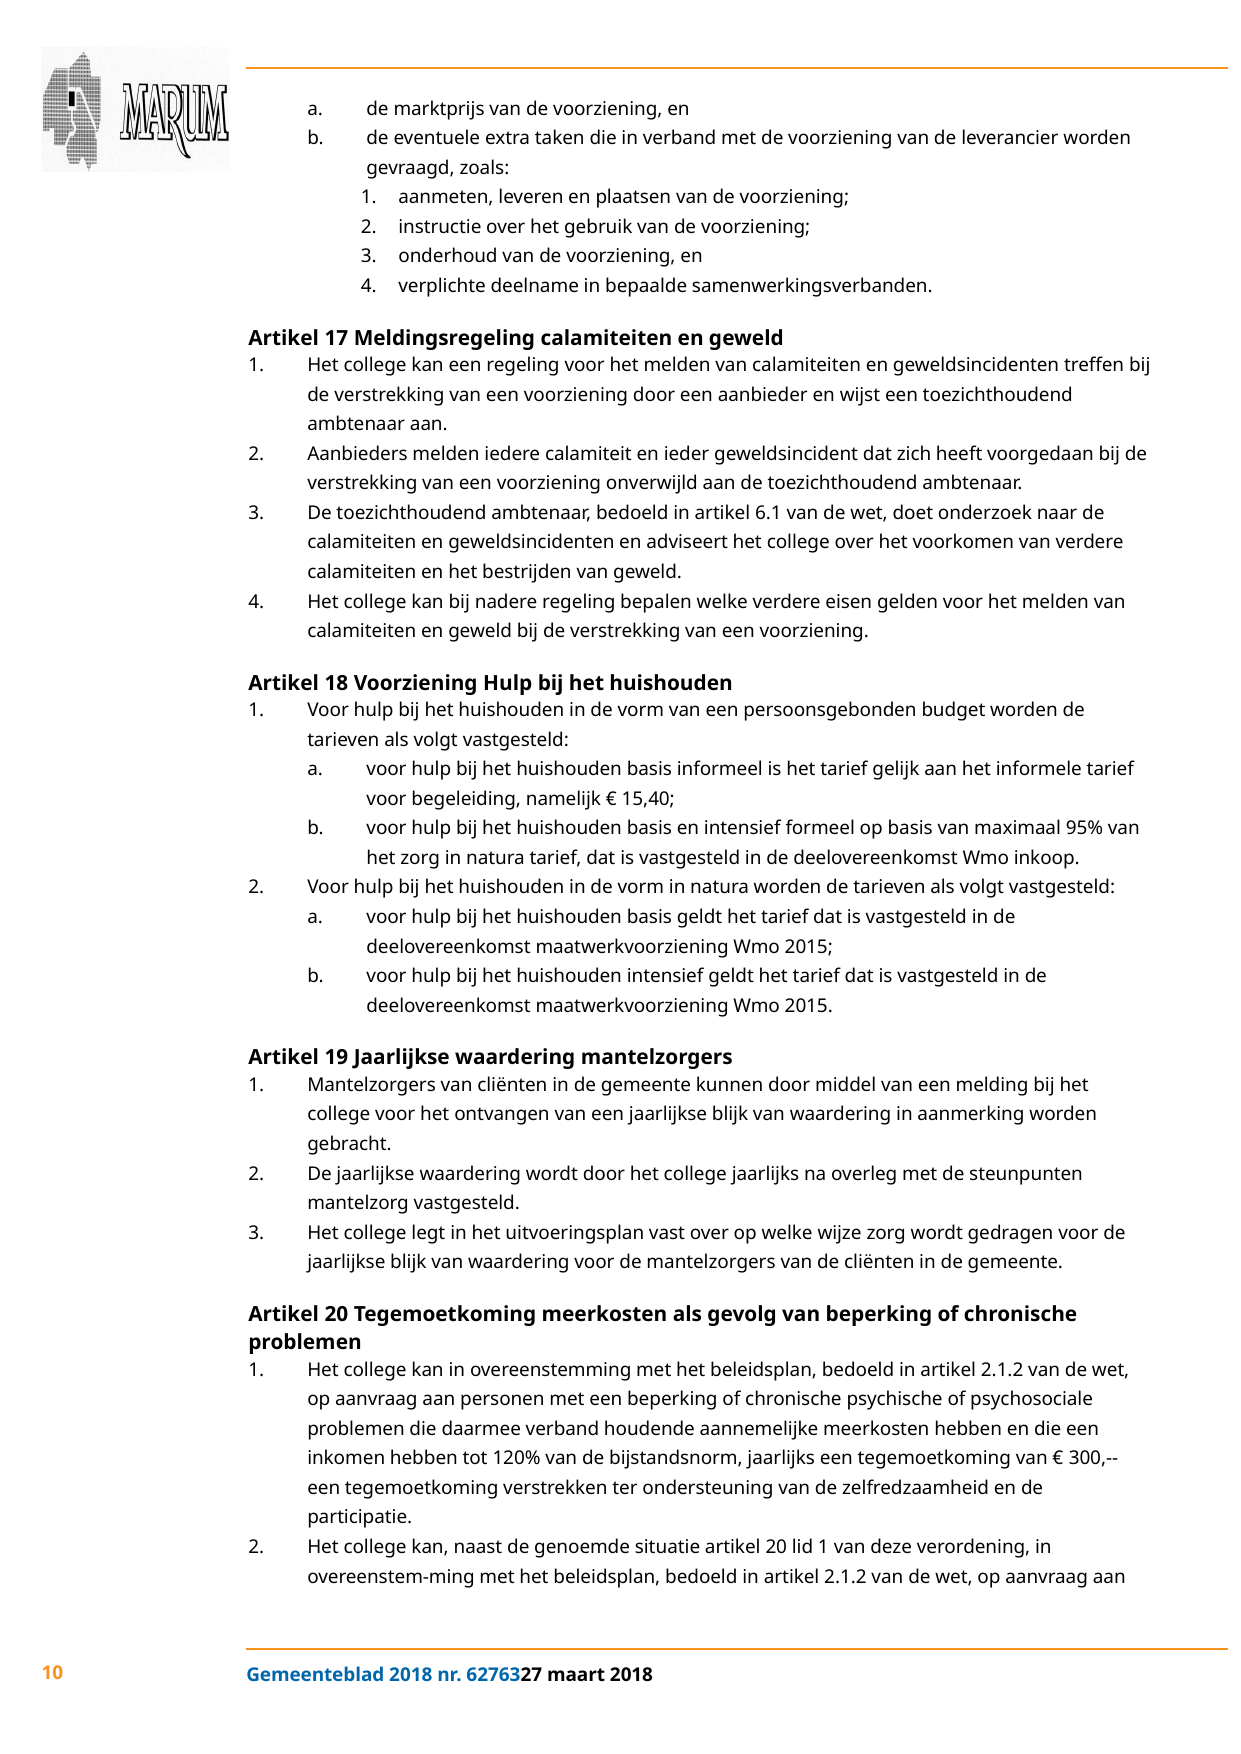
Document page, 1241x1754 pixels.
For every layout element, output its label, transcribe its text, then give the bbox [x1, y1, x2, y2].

list voor hulp bij het huishouden basis informeel is het tarief gelijk aan het informele tarief voor begeleiding, namelijk € 15,40; [307, 755, 1152, 811]
list onderhoud van de voorziening, en [361, 243, 1152, 268]
list Voor hulp bij het huishouden in de vorm in natura worden de tarieven als volgt vastgesteld: [248, 874, 1152, 899]
list de marktprijs van de voorziening, en [307, 95, 1152, 121]
list voor hulp bij het huishouden basis en intensief formeel op basis van maximaal 95% van het zorg in natura tarief, dat is vastgesteld in de deelovereenkomst Wmo inkoop. [307, 814, 1152, 870]
list de eventuele extra taken die in verband met de voorziening van de leverancier worden gevraagd, zoals: [307, 124, 1152, 180]
list voor hulp bij het huishouden intensief geldt het tarief dat is vastgesteld in de deelovereenkomst maatwerkvoorziening Wmo 2015. [307, 962, 1152, 1018]
list Het college kan, naast de genoemde situatie artikel 20 lid 1 van deze verordening, in overeenstem-ming met het beleidsplan, bedoeld in artikel 2.1.2 van de wet, op aanvraag aan [248, 1533, 1152, 1588]
list Aanbieders melden iedere calamiteit en ieder geweldsincident dat zich heeft voorgedaan bij de verstrekking van een voorziening onverwijld aan de toezichthoudend ambtenaar. [248, 440, 1152, 495]
list instructie over het gebruik van de voorziening; [361, 213, 1152, 239]
list voor hulp bij het huishouden basis geldt het tarief dat is vastgesteld in de deelovereenkomst maatwerkvoorziening Wmo 2015; [307, 903, 1152, 959]
text Artikel 18 Voorziening Hulp bij het huishouden [248, 668, 1152, 696]
list De toezichthoudend ambtenaar, bedoeld in artikel 6.1 van de wet, doet onderzoek naar de calamiteiten en geweldsincidenten en adviseert het college over het voorkomen van verdere calamiteiten en het bestrijden van geweld. [248, 499, 1152, 584]
list De jaarlijkse waardering wordt door het college jaarlijks na overleg met de steunpunten mantelzorg vastgesteld. [248, 1160, 1152, 1215]
text Artikel 20 Tegemoetkoming meerkosten als gevolg van beperking of chronische problemen [248, 1299, 1152, 1356]
list verplichte deelname in bepaalde samenwerkingsverbanden. [361, 272, 1152, 298]
picture [41, 47, 231, 172]
list Het college legt in het uitvoeringsplan vast over op welke wijze zorg wordt gedragen voor de jaarlijkse blijk van waardering voor de mantelzorgers van de cliënten in de gemeente. [248, 1219, 1152, 1274]
list Voor hulp bij het huishouden in de vorm van een persoonsgebonden budget worden de tarieven als volgt vastgesteld: [248, 696, 1152, 752]
list Het college kan een regeling voor het melden van calamiteiten en geweldsincidenten treffen bij de verstrekking van een voorziening door een aanbieder en wijst een toezichthoudend ambtenaar aan. [248, 351, 1152, 436]
list Het college kan bij nadere regeling bepalen welke verdere eisen gelden voor het melden van calamiteiten en geweld bij de verstrekking van een voorziening. [248, 588, 1152, 643]
text Artikel 17 Meldingsregeling calamiteiten en geweld [248, 323, 1152, 351]
text Artikel 19 Jaarlijkse waardering mantelzorgers [248, 1042, 1152, 1071]
list Mantelzorgers van cliënten in de gemeente kunnen door middel van een melding bij het college voor het ontvangen van een jaarlijkse blijk van waardering in aanmerking worden gebracht. [248, 1071, 1152, 1156]
list aanmeten, leveren en plaatsen van de voorziening; [361, 183, 1152, 209]
list Het college kan in overeenstemming met het beleidsplan, bedoeld in artikel 2.1.2 van de wet, op aanvraag aan personen met een beperking of chronische psychische of psychosociale problemen die daarmee verband houdende aannemelijke meerkosten hebben en die een inkomen hebben tot 120% van de bijstandsnorm, jaarlijks een tegemoetkoming van € 300,-- een tegemoetkoming verstrekken ter ondersteuning van de zelfredzaamheid en de participatie. [248, 1356, 1152, 1529]
